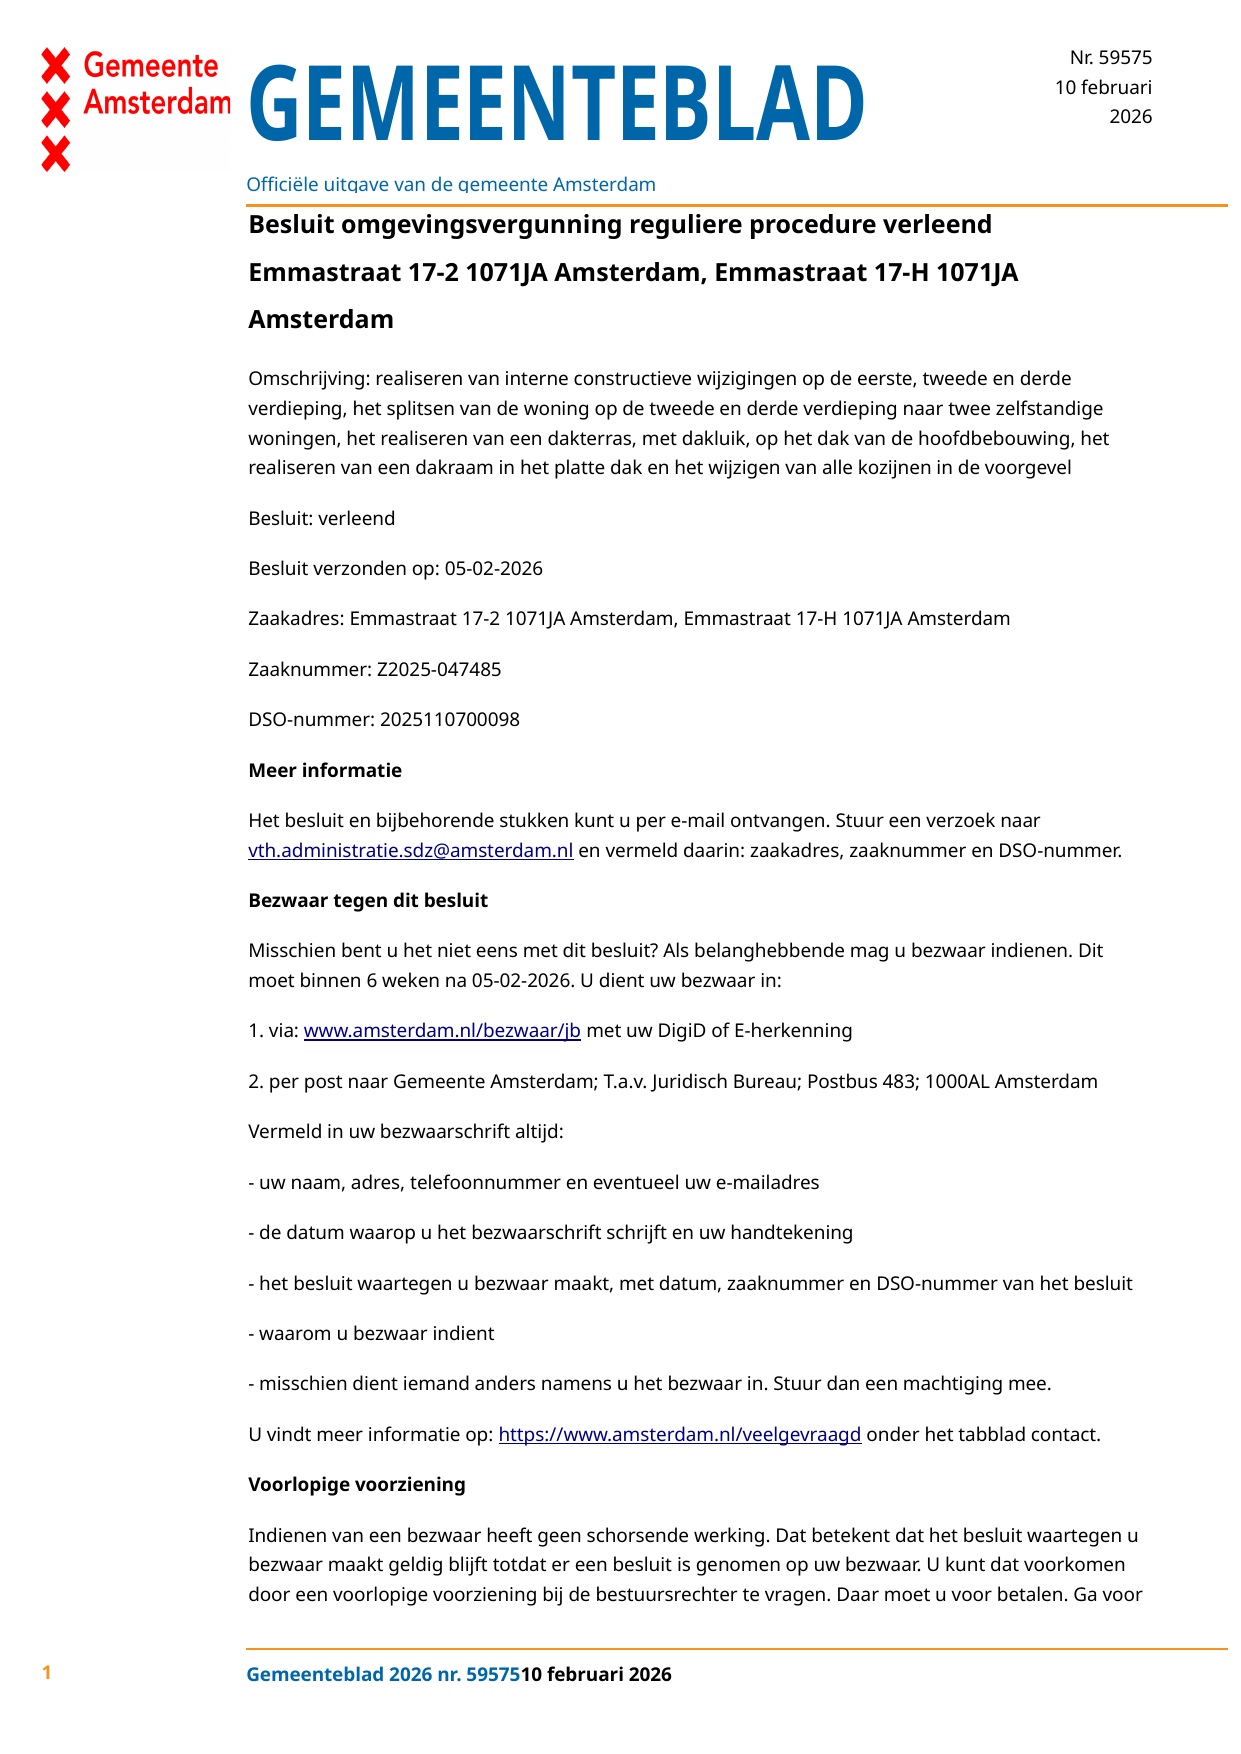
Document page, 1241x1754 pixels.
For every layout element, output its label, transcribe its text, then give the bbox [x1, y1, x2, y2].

text U vindt meer informatie op: https://www.amsterdam.nl/veelgevraagd onder het tabblad contact. [248, 1421, 1152, 1447]
text - uw naam, adres, telefoonnummer en eventueel uw e-mailadres [248, 1169, 1152, 1194]
text Meer informatie [248, 757, 1152, 782]
text Besluit omgevingsvergunning reguliere procedure verleend Emmastraat 17-2 1071JA Amsterdam, Emmastraat 17-H 1071JA Amsterdam [248, 207, 1152, 336]
text Bezwaar tegen dit besluit [248, 887, 1152, 913]
text Voorlopige voorziening [248, 1471, 1152, 1497]
picture [41, 47, 231, 172]
text Zaakadres: Emmastraat 17-2 1071JA Amsterdam, Emmastraat 17-H 1071JA Amsterdam [248, 606, 1152, 631]
text Zaaknummer: Z2025-047485 [248, 656, 1152, 682]
text 1. via: www.amsterdam.nl/bezwaar/jb met uw DigiD of E-herkenning [248, 1018, 1152, 1043]
text DSO-nummer: 2025110700098 [248, 706, 1152, 732]
text - het besluit waartegen u bezwaar maakt, met datum, zaaknummer en DSO-nummer van het besluit [248, 1270, 1152, 1295]
text Misschien bent u het niet eens met dit besluit? Als belanghebbende mag u bezwaar indienen. Dit moet binnen 6 weken na 05-02-2026. U dient uw bezwaar in: [248, 938, 1152, 993]
text 2. per post naar Gemeente Amsterdam; T.a.v. Juridisch Bureau; Postbus 483; 1000AL Amsterdam [248, 1068, 1152, 1094]
text - waarom u bezwaar indient [248, 1320, 1152, 1346]
text Omschrijving: realiseren van interne constructieve wijzigingen op de eerste, tweede en derde verdieping, het splitsen van de woning op de tweede en derde verdieping naar twee zelfstandige woningen, het realiseren van een dakterras, met dakluik, op het dak van de hoofdbebouwing, het realiseren van een dakraam in het platte dak en het wijzigen van alle kozijnen in de voorgevel [248, 366, 1152, 480]
text Het besluit en bijbehorende stukken kunt u per e-mail ontvangen. Stuur een verzoek naar vth.administratie.sdz@amsterdam.nl en vermeld daarin: zaakadres, zaaknummer en DSO-nummer. [248, 807, 1152, 862]
text Vermeld in uw bezwaarschrift altijd: [248, 1118, 1152, 1144]
text - de datum waarop u het bezwaarschrift schrijft en uw handtekening [248, 1219, 1152, 1245]
text Besluit: verleend [248, 505, 1152, 530]
text - misschien dient iemand anders namens u het bezwaar in. Stuur dan een machtiging mee. [248, 1371, 1152, 1396]
text Indienen van een bezwaar heeft geen schorsende werking. Dat betekent dat het besluit waartegen u bezwaar maakt geldig blijft totdat er een besluit is genomen op uw bezwaar. U kunt dat voorkomen door een voorlopige voorziening bij de bestuursrechter te vragen. Daar moet u voor betalen. Ga voor [248, 1522, 1152, 1607]
text Besluit verzonden op: 05-02-2026 [248, 555, 1152, 581]
